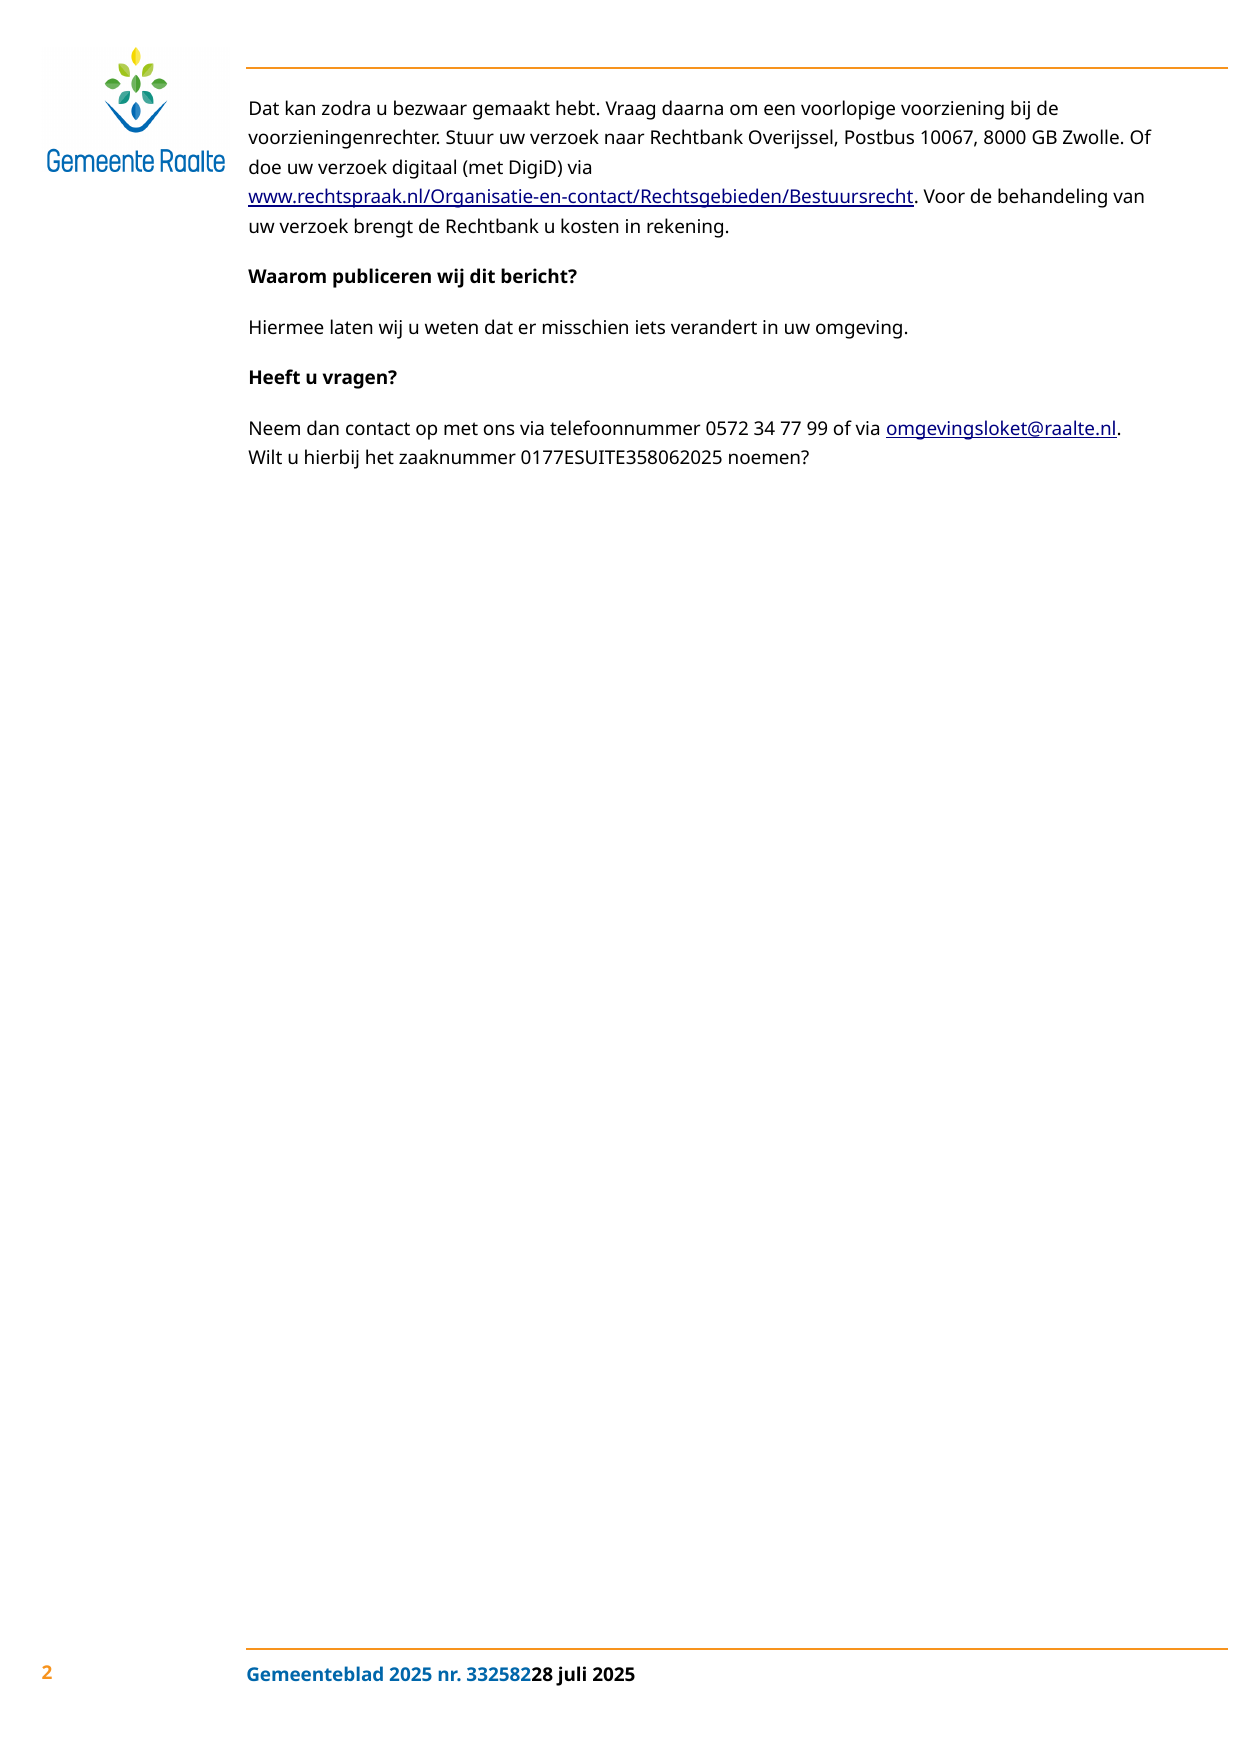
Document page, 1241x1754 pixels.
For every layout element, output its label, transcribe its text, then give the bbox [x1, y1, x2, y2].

text Heeft u vragen? [248, 364, 1152, 390]
text Dat kan zodra u bezwaar gemaakt hebt. Vraag daarna om een voorlopige voorziening bij de voorzieningenrechter. Stuur uw verzoek naar Rechtbank Overijssel, Postbus 10067, 8000 GB Zwolle. Of doe uw verzoek digitaal (met DigiD) via www.rechtspraak.nl/Organisatie-en-contact/Rechtsgebieden/Bestuursrecht. Voor de behandeling van uw verzoek brengt de Rechtbank u kosten in rekening. [248, 95, 1152, 239]
text Waarom publiceren wij dit bericht? [248, 263, 1152, 289]
text Hiermee laten wij u weten dat er misschien iets verandert in uw omgeving. [248, 314, 1152, 340]
picture [41, 47, 231, 172]
text Neem dan contact op met ons via telefoonnummer 0572 34 77 99 of via omgevingsloket@raalte.nl. Wilt u hierbij het zaaknummer 0177ESUITE358062025 noemen? [248, 415, 1152, 470]
